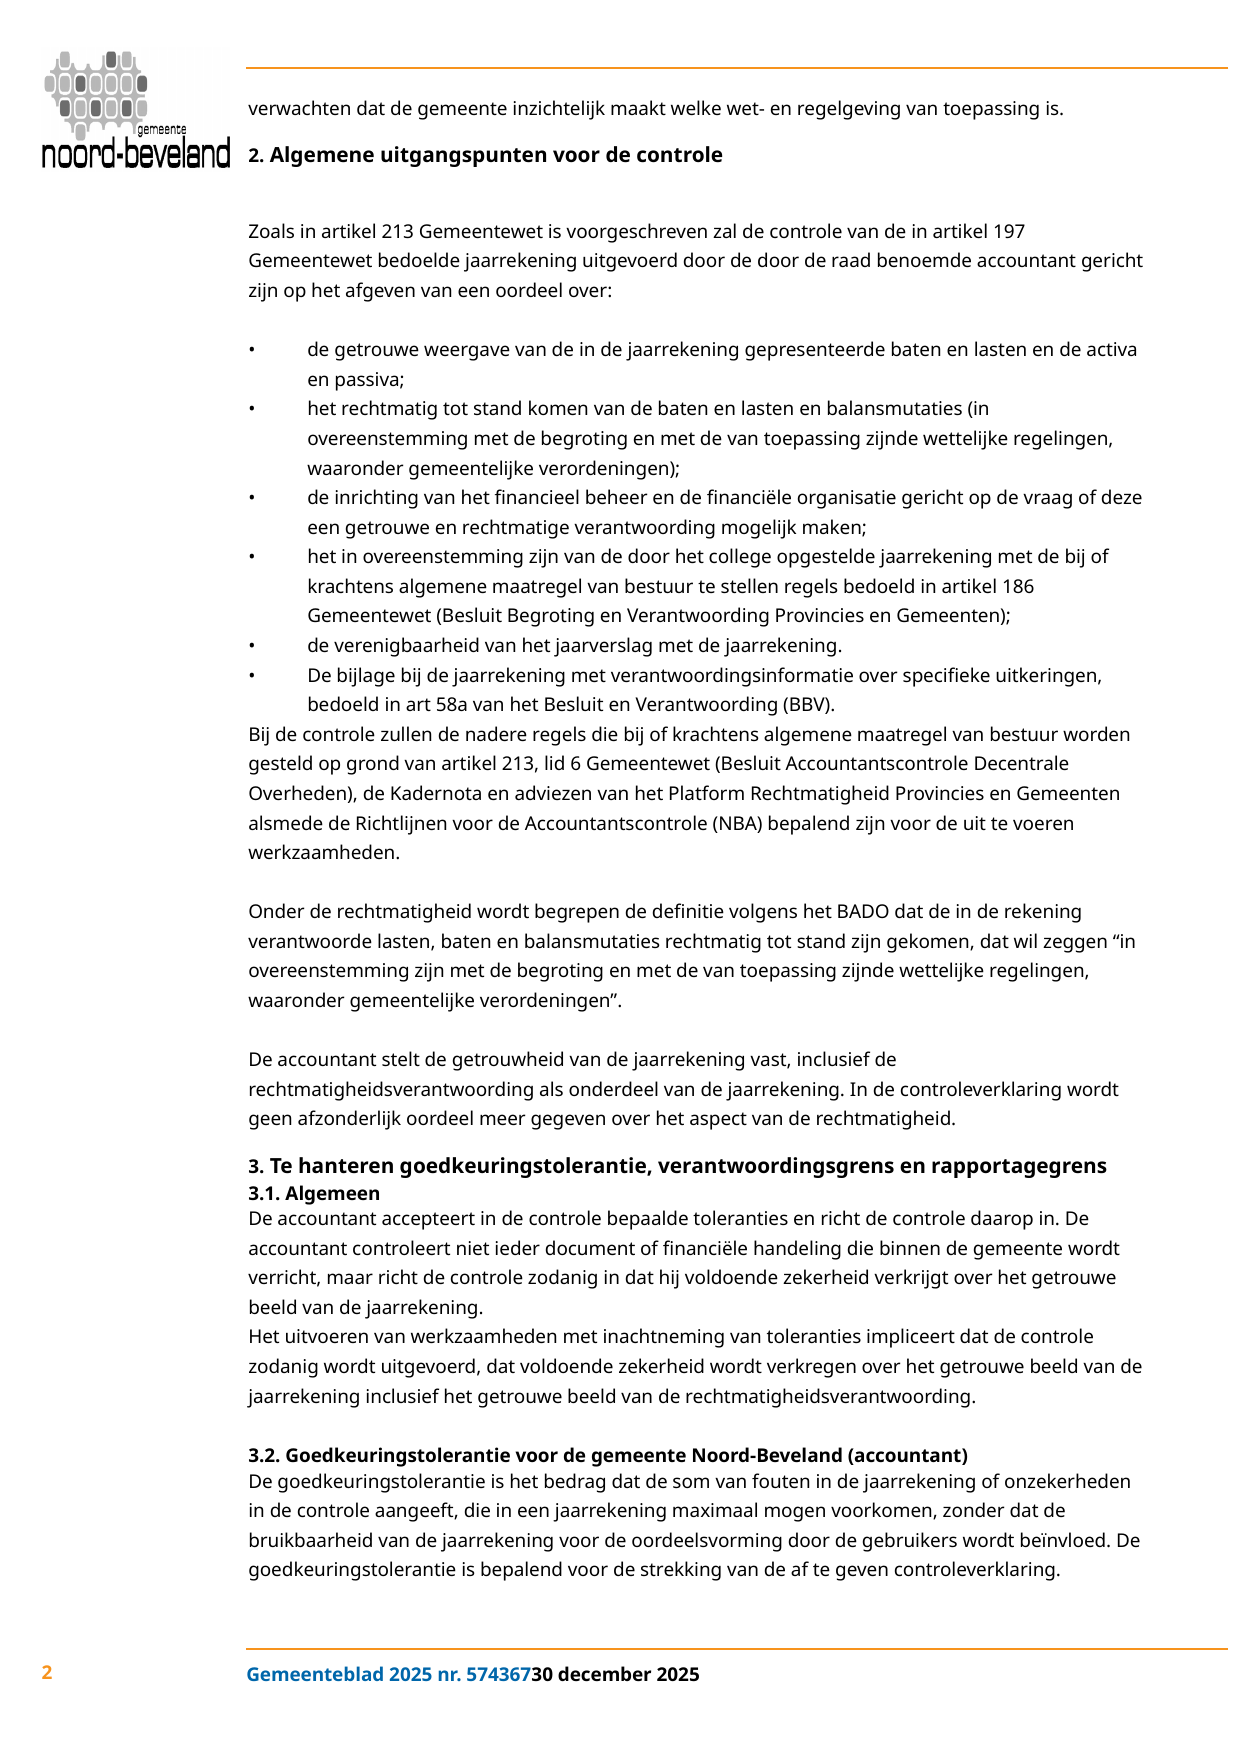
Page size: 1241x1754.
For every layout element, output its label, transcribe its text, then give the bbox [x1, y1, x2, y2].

text 3. Te hanteren goedkeuringstolerantie, verantwoordingsgrens en rapportagegrens [248, 1151, 1152, 1180]
list de getrouwe weergave van de in de jaarrekening gepresenteerde baten en lasten en de activa en passiva; [248, 336, 1152, 392]
list de verenigbaarheid van het jaarverslag met de jaarrekening. [248, 632, 1152, 658]
text 3.1. Algemeen [248, 1180, 1152, 1205]
list het in overeenstemming zijn van de door het college opgestelde jaarrekening met de bij of krachtens algemene maatregel van bestuur te stellen regels bedoeld in artikel 186 Gemeentewet (Besluit Begroting en Verantwoording Provincies en Gemeenten); [248, 543, 1152, 628]
list De bijlage bij de jaarrekening met verantwoordingsinformatie over specifieke uitkeringen, bedoeld in art 58a van het Besluit en Verantwoording (BBV). [248, 662, 1152, 717]
text De accountant stelt de getrouwheid van de jaarrekening vast, inclusief de rechtmatigheidsverantwoording als onderdeel van de jaarrekening. In de controleverklaring wordt geen afzonderlijk oordeel meer gegeven over het aspect van de rechtmatigheid. [248, 1046, 1152, 1131]
text Het uitvoeren van werkzaamheden met inachtneming van toleranties impliceert dat de controle zodanig wordt uitgevoerd, dat voldoende zekerheid wordt verkregen over het getrouwe beeld van de jaarrekening inclusief het getrouwe beeld van de rechtmatigheidsverantwoording. [248, 1324, 1152, 1409]
text Bij de controle zullen de nadere regels die bij of krachtens algemene maatregel van bestuur worden gesteld op grond van artikel 213, lid 6 Gemeentewet (Besluit Accountantscontrole Decentrale Overheden), de Kadernota en adviezen van het Platform Rechtmatigheid Provincies en Gemeenten alsmede de Richtlijnen voor de Accountantscontrole (NBA) bepalend zijn voor de uit te voeren werkzaamheden. [248, 721, 1152, 865]
text 2. Algemene uitgangspunten voor de controle [248, 140, 1152, 169]
text De goedkeuringstolerantie is het bedrag dat de som van fouten in de jaarrekening of onzekerheden in de controle aangeeft, die in een jaarrekening maximaal mogen voorkomen, zonder dat de bruikbaarheid van de jaarrekening voor de oordeelsvorming door de gebruikers wordt beïnvloed. De goedkeuringstolerantie is bepalend voor de strekking van de af te geven controleverklaring. [248, 1468, 1152, 1582]
text Onder de rechtmatigheid wordt begrepen de definitie volgens het BADO dat de in de rekening verantwoorde lasten, baten en balansmutaties rechtmatig tot stand zijn gekomen, dat wil zeggen “in overeenstemming zijn met de begroting en met de van toepassing zijnde wettelijke regelingen, waaronder gemeentelijke verordeningen”. [248, 898, 1152, 1013]
text verwachten dat de gemeente inzichtelijk maakt welke wet- en regelgeving van toepassing is. [248, 95, 1152, 121]
list de inrichting van het financieel beheer en de financiële organisatie gericht op de vraag of deze een getrouwe en rechtmatige verantwoording mogelijk maken; [248, 484, 1152, 540]
list het rechtmatig tot stand komen van de baten en lasten en balansmutaties (in overeenstemming met de begroting en met de van toepassing zijnde wettelijke regelingen, waaronder gemeentelijke verordeningen); [248, 396, 1152, 481]
text 3.2. Goedkeuringstolerantie voor de gemeente Noord-Beveland (accountant) [248, 1442, 1152, 1468]
picture [41, 47, 231, 172]
text Zoals in artikel 213 Gemeentewet is voorgeschreven zal de controle van de in artikel 197 Gemeentewet bedoelde jaarrekening uitgevoerd door de door de raad benoemde accountant gericht zijn op het afgeven van een oordeel over: [248, 218, 1152, 303]
text De accountant accepteert in de controle bepaalde toleranties en richt de controle daarop in. De accountant controleert niet ieder document of financiële handeling die binnen de gemeente wordt verricht, maar richt de controle zodanig in dat hij voldoende zekerheid verkrijgt over het getrouwe beeld van de jaarrekening. [248, 1205, 1152, 1320]
